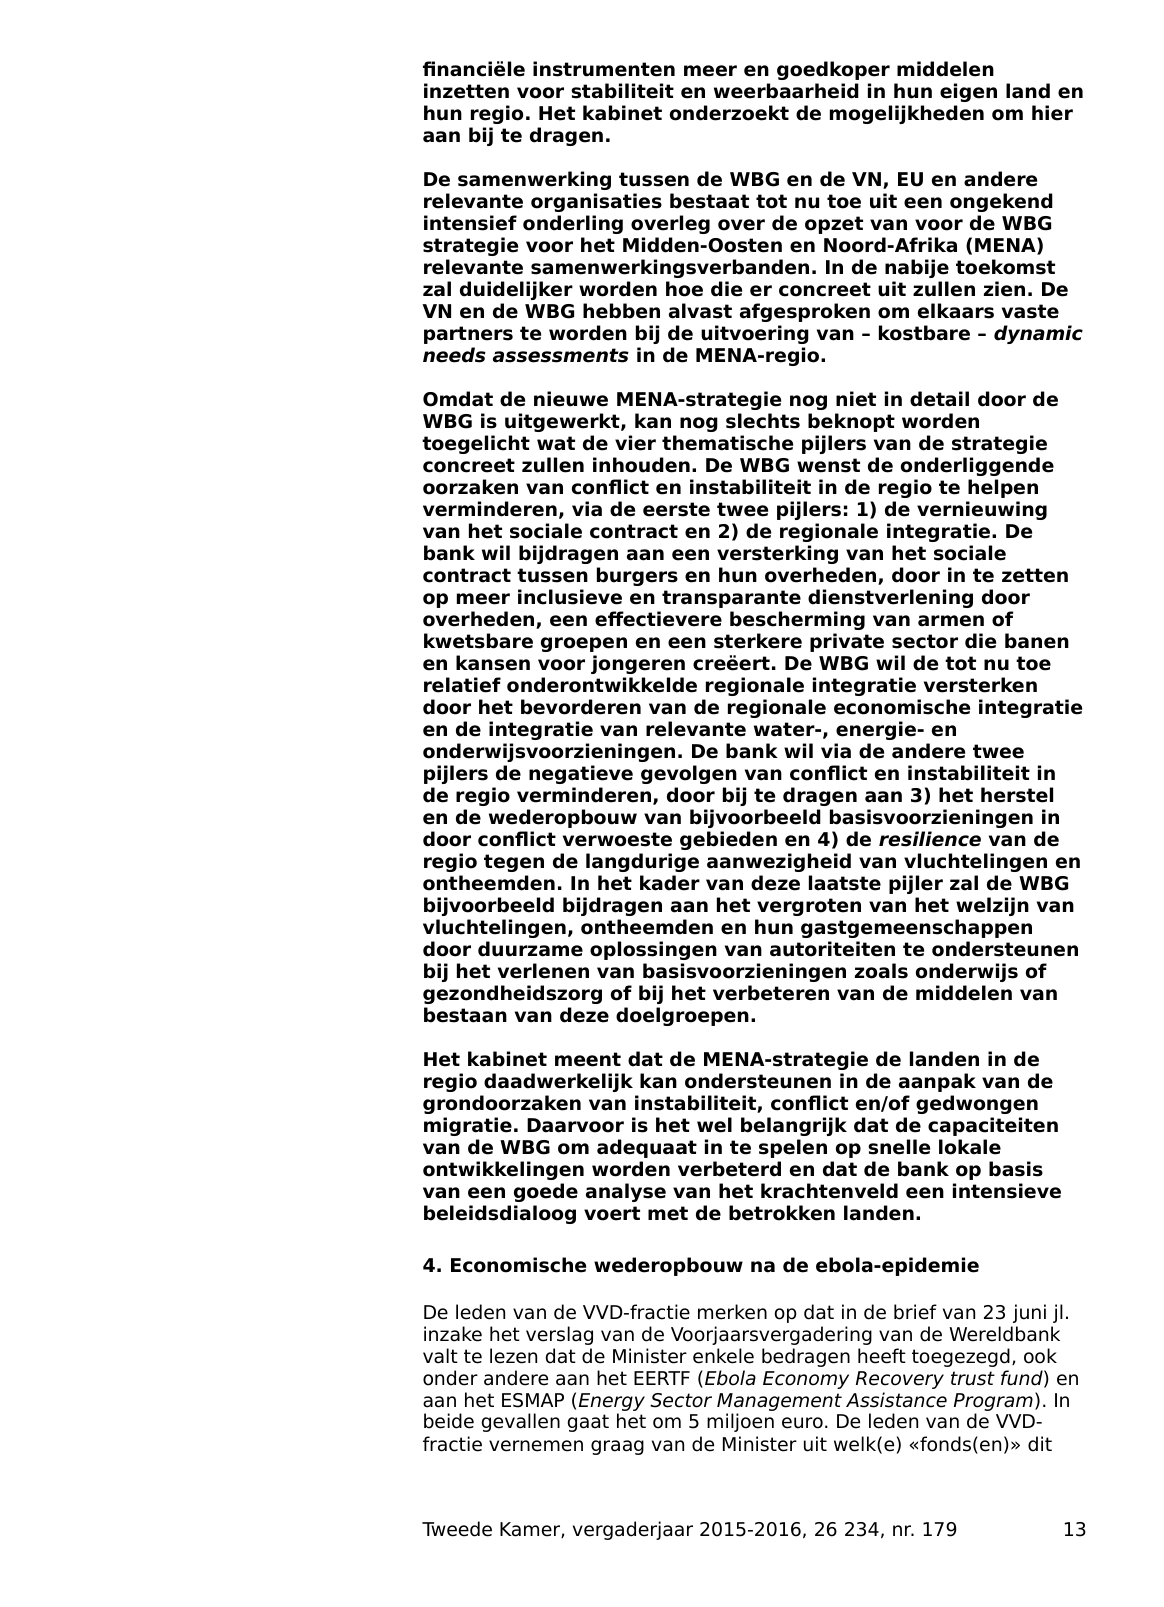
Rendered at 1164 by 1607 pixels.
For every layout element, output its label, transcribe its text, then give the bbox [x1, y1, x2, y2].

text Het kabinet meent dat de MENA-strategie de landen in de regio daadwerkelijk kan ondersteunen in de aanpak van de grondoorzaken van instabiliteit, conflict en/of gedwongen migratie. Daarvoor is het wel belangrijk dat de capaciteiten van de WBG om adequaat in te spelen op snelle lokale ontwikkelingen worden verbeterd en dat de bank op basis van een goede analyse van het krachtenveld een intensieve beleidsdialoog voert met de betrokken landen. [422, 1049, 1087, 1224]
text Omdat de nieuwe MENA-strategie nog niet in detail door de WBG is uitgewerkt, kan nog slechts beknopt worden toegelicht wat de vier thematische pijlers van de strategie concreet zullen inhouden. De WBG wenst de onderliggende oorzaken van conflict en instabiliteit in de regio te helpen verminderen, via de eerste twee pijlers: 1) de vernieuwing van het sociale contract en 2) de regionale integratie. De bank wil bijdragen aan een versterking van het sociale contract tussen burgers en hun overheden, door in te zetten op meer inclusieve en transparante dienstverlening door overheden, een effectievere bescherming van armen of kwetsbare groepen en een sterkere private sector die banen en kansen voor jongeren creëert. De WBG wil de tot nu toe relatief onderontwikkelde regionale integratie versterken door het bevorderen van de regionale economische integratie en de integratie van relevante water-, energie- en onderwijsvoorzieningen. De bank wil via de andere twee pijlers de negatieve gevolgen van conflict en instabiliteit in de regio verminderen, door bij te dragen aan 3) het herstel en de wederopbouw van bijvoorbeeld basisvoorzieningen in door conflict verwoeste gebieden en 4) de resilience van de regio tegen de langdurige aanwezigheid van vluchtelingen en ontheemden. In het kader van deze laatste pijler zal de WBG bijvoorbeeld bijdragen aan het vergroten van het welzijn van vluchtelingen, ontheemden en hun gastgemeenschappen door duurzame oplossingen van autoriteiten te ondersteunen bij het verlenen van basisvoorzieningen zoals onderwijs of gezondheidszorg of bij het verbeteren van de middelen van bestaan van deze doelgroepen. [422, 389, 1087, 1027]
text financiële instrumenten meer en goedkoper middelen inzetten voor stabiliteit en weerbaarheid in hun eigen land en hun regio. Het kabinet onderzoekt de mogelijkheden om hier aan bij te dragen. [422, 59, 1087, 147]
subtitle 4. Economische wederopbouw na de ebola-epidemie [422, 1254, 1087, 1277]
text De leden van de VVD-fractie merken op dat in de brief van 23 juni jl. inzake het verslag van de Voorjaarsvergadering van de Wereldbank valt te lezen dat de Minister enkele bedragen heeft toegezegd, ook onder andere aan het EERTF (Ebola Economy Recovery trust fund) en aan het ESMAP (Energy Sector Management Assistance Program). In beide gevallen gaat het om 5 miljoen euro. De leden van de VVD-fractie vernemen graag van de Minister uit welk(e) «fonds(en)» dit [422, 1302, 1087, 1455]
text De samenwerking tussen de WBG en de VN, EU en andere relevante organisaties bestaat tot nu toe uit een ongekend intensief onderling overleg over de opzet van voor de WBG strategie voor het Midden-Oosten en Noord-Afrika (MENA) relevante samenwerkingsverbanden. In de nabije toekomst zal duidelijker worden hoe die er concreet uit zullen zien. De VN en de WBG hebben alvast afgesproken om elkaars vaste partners te worden bij de uitvoering van – kostbare – dynamic needs assessments in de MENA-regio. [422, 169, 1087, 367]
